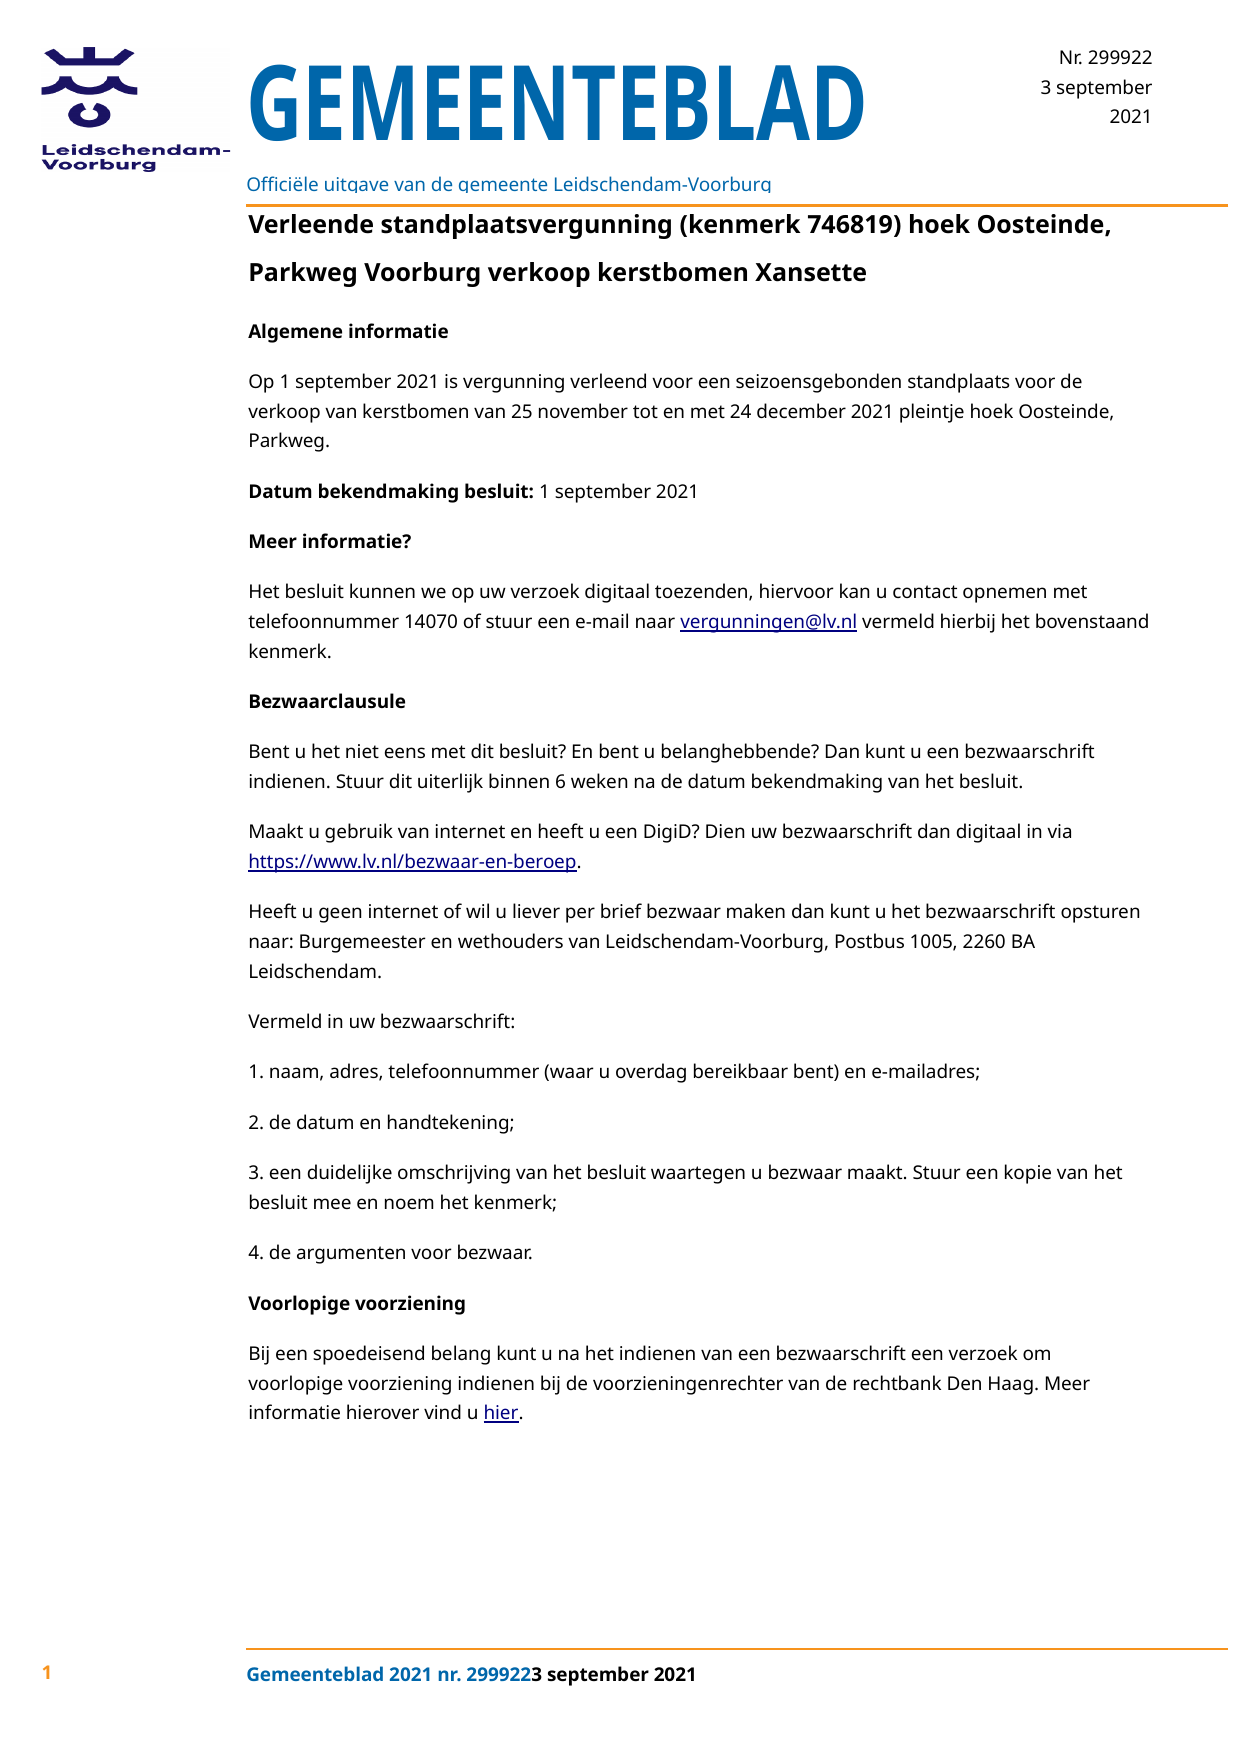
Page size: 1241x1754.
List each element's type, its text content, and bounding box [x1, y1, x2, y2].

text Het besluit kunnen we op uw verzoek digitaal toezenden, hiervoor kan u contact opnemen met telefoonnummer 14070 of stuur een e-mail naar vergunningen@lv.nl vermeld hierbij het bovenstaand kenmerk. [248, 579, 1152, 664]
text 1. naam, adres, telefoonnummer (waar u overdag bereikbaar bent) en e-mailadres; [248, 1059, 1152, 1084]
text Bij een spoedeisend belang kunt u na het indienen van een bezwaarschrift een verzoek om voorlopige voorziening indienen bij de voorzieningenrechter van de rechtbank Den Haag. Meer informatie hierover vind u hier. [248, 1340, 1152, 1425]
text Bent u het niet eens met dit besluit? En bent u belanghebbende? Dan kunt u een bezwaarschrift indienen. Stuur dit uiterlijk binnen 6 weken na de datum bekendmaking van het besluit. [248, 739, 1152, 794]
text 3. een duidelijke omschrijving van het besluit waartegen u bezwaar maakt. Stuur een kopie van het besluit mee en noem het kenmerk; [248, 1159, 1152, 1215]
text 4. de argumenten voor bezwaar. [248, 1239, 1152, 1265]
text Datum bekendmaking besluit: 1 september 2021 [248, 478, 1152, 504]
text Heeft u geen internet of wil u liever per brief bezwaar maken dan kunt u het bezwaarschrift opsturen naar: Burgemeester en wethouders van Leidschendam-Voorburg, Postbus 1005, 2260 BA Leidschendam. [248, 899, 1152, 984]
text Bezwaarclausule [248, 688, 1152, 714]
text Verleende standplaatsvergunning (kenmerk 746819) hoek Oosteinde, Parkweg Voorburg verkoop kerstbomen Xansette [248, 207, 1152, 288]
text Maakt u gebruik van internet en heeft u een DigiD? Dien uw bezwaarschrift dan digitaal in via https://www.lv.nl/bezwaar-en-beroep. [248, 819, 1152, 874]
text Meer informatie? [248, 528, 1152, 554]
text Voorlopige voorziening [248, 1290, 1152, 1316]
text Vermeld in uw bezwaarschrift: [248, 1008, 1152, 1034]
text Op 1 september 2021 is vergunning verleend voor een seizoensgebonden standplaats voor de verkoop van kerstbomen van 25 november tot en met 24 december 2021 pleintje hoek Oosteinde, Parkweg. [248, 368, 1152, 453]
text 2. de datum en handtekening; [248, 1109, 1152, 1135]
text Algemene informatie [248, 318, 1152, 344]
picture [41, 47, 231, 172]
